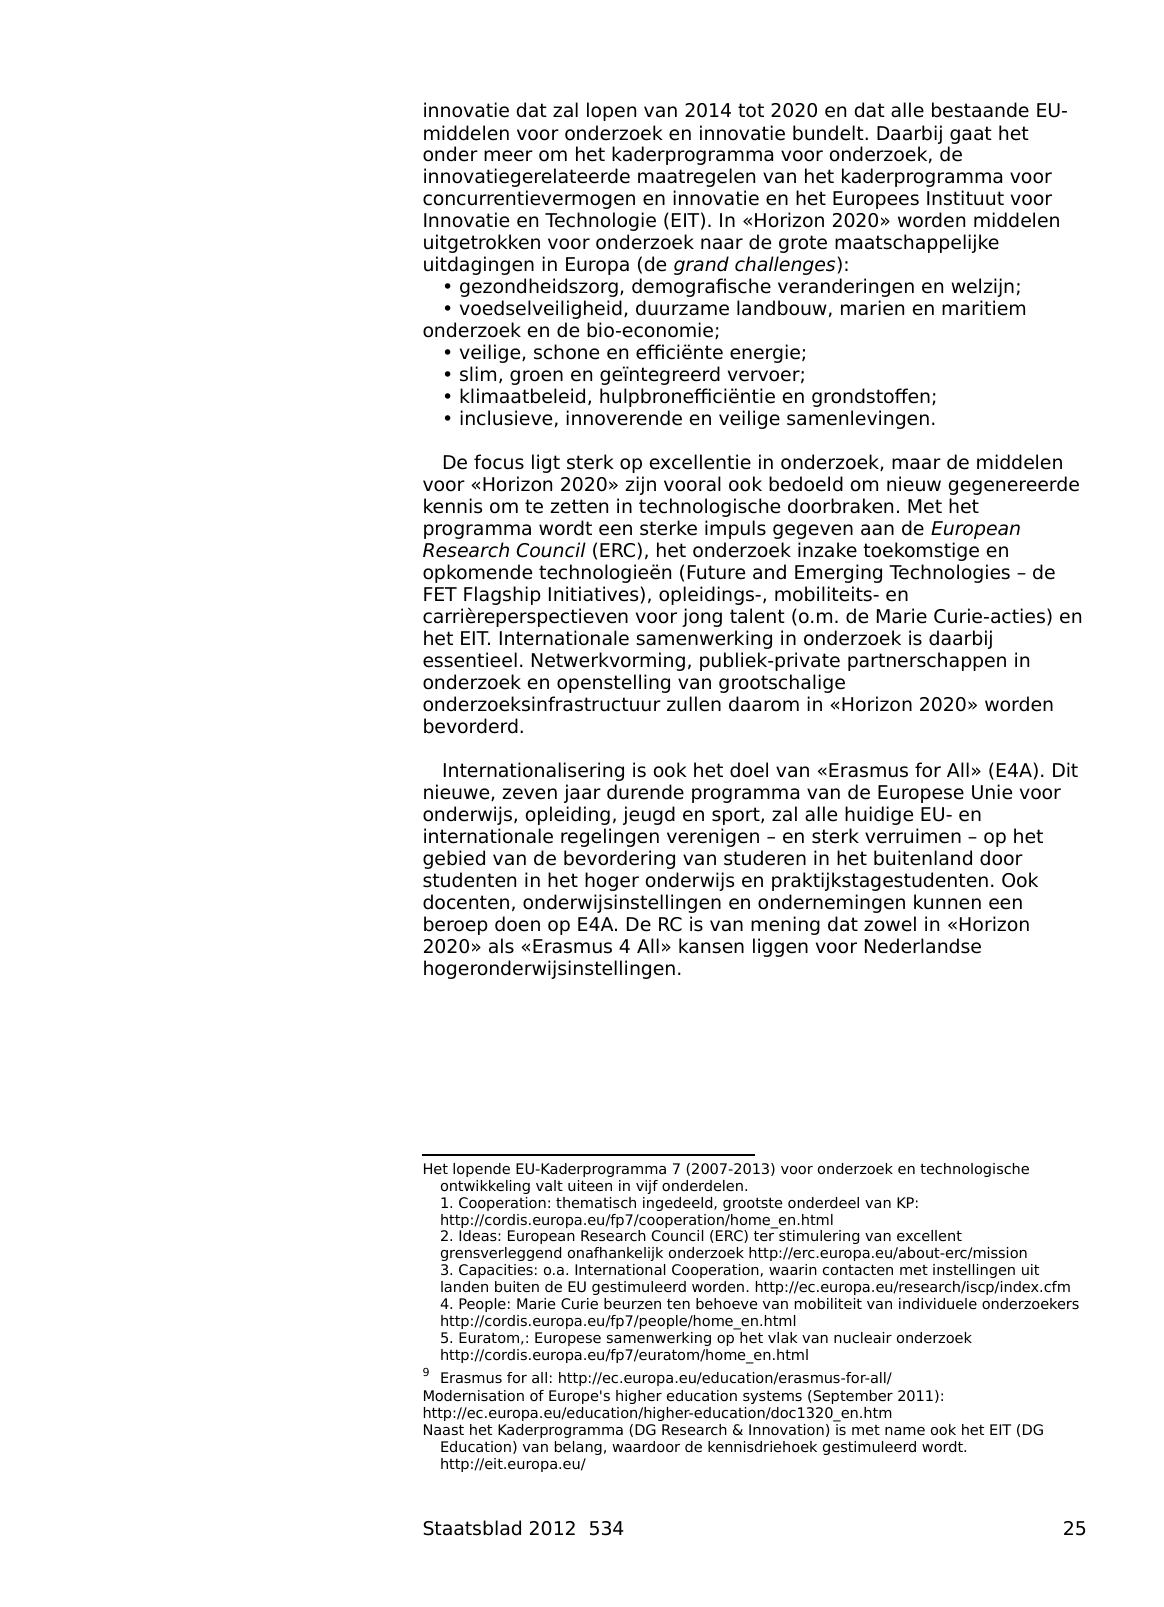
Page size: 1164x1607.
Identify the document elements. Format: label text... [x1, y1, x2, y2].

text Het lopende EU-Kaderprogramma 7 (2007-2013) voor onderzoek en technologische ontwikkeling valt uiteen in vijf onderdelen. [422, 1161, 1087, 1195]
text De focus ligt sterk op excellentie in onderzoek, maar de middelen voor «Horizon 2020» zijn vooral ook bedoeld om nieuw gegenereerde kennis om te zetten in technologische doorbraken. Met het programma wordt een sterke impuls gegeven aan de European Research Council (ERC), het onderzoek inzake toekomstige en opkomende technologieën (Future and Emerging Technologies – de FET Flagship Initiatives), opleidings-, mobiliteits- en carrièreperspectieven voor jong talent (o.m. de Marie Curie-acties) en het EIT. Internationale samenwerking in onderzoek is daarbij essentieel. Netwerkvorming, publiek-private partnerschappen in onderzoek en openstelling van grootschalige onderzoeksinfrastructuur zullen daarom in «Horizon 2020» worden bevorderd. [422, 452, 1087, 738]
text 5. Euratom,: Europese samenwerking op het vlak van nucleair onderzoek http://cordis.europa.eu/fp7/euratom/home_en.html [440, 1330, 1087, 1363]
text • voedselveiligheid, duurzame landbouw, marien en maritiem onderzoek en de bio-economie; [422, 298, 1087, 342]
text 2. Ideas: European Research Council (ERC) ter stimulering van excellent grensverleggend onafhankelijk onderzoek http://erc.europa.eu/about-erc/mission [440, 1228, 1087, 1262]
text http://ec.europa.eu/education/higher-education/doc1320_en.htm [422, 1405, 1087, 1422]
text Internationalisering is ook het doel van «Erasmus for All» (E4A). Dit nieuwe, zeven jaar durende programma van de Europese Unie voor onderwijs, opleiding, jeugd en sport, zal alle huidige EU- en internationale regelingen verenigen – en sterk verruimen – op het gebied van de bevordering van studeren in het buitenland door studenten in het hoger onderwijs en praktijkstagestudenten. Ook docenten, onderwijsinstellingen en ondernemingen kunnen een beroep doen op E4A. De RC is van mening dat zowel in «Horizon 2020» als «Erasmus 4 All» kansen liggen voor Nederlandse hogeronderwijsinstellingen. [422, 760, 1087, 980]
text Naast het Kaderprogramma (DG Research & Innovation) is met name ook het EIT (DG Education) van belang, waardoor de kennisdriehoek gestimuleerd wordt. http://eit.europa.eu/ [422, 1422, 1087, 1473]
text Modernisation of Europe's higher education systems (September 2011): [422, 1388, 1087, 1405]
text • klimaatbeleid, hulpbronefficiëntie en grondstoffen; [422, 386, 1087, 408]
text 3. Capacities: o.a. International Cooperation, waarin contacten met instellingen uit landen buiten de EU gestimuleerd worden. http://ec.europa.eu/research/iscp/index.cfm [440, 1262, 1087, 1296]
text 1. Cooperation: thematisch ingedeeld, grootste onderdeel van KP: http://cordis.europa.eu/fp7/cooperation/home_en.html [440, 1195, 1087, 1228]
text • inclusieve, innoverende en veilige samenlevingen. [422, 408, 1087, 430]
text Erasmus for all: http://ec.europa.eu/education/erasmus-for-all/ [422, 1366, 1087, 1388]
text • gezondheidszorg, demografische veranderingen en welzijn; [422, 276, 1087, 298]
text 4. People: Marie Curie beurzen ten behoeve van mobiliteit van individuele onderzoekers http://cordis.europa.eu/fp7/people/home_en.html [440, 1296, 1087, 1330]
text • veilige, schone en efficiënte energie; [422, 342, 1087, 364]
text innovatie dat zal lopen van 2014 tot 2020 en dat alle bestaande EU-middelen voor onderzoek en innovatie bundelt. Daarbij gaat het onder meer om het kaderprogramma voor onderzoek, de innovatiegerelateerde maatregelen van het kaderprogramma voor concurrentievermogen en innovatie en het Europees Instituut voor Innovatie en Technologie (EIT). In «Horizon 2020» worden middelen uitgetrokken voor onderzoek naar de grote maatschappelijke uitdagingen in Europa (de grand challenges): [422, 100, 1087, 276]
text • slim, groen en geïntegreerd vervoer; [422, 364, 1087, 386]
